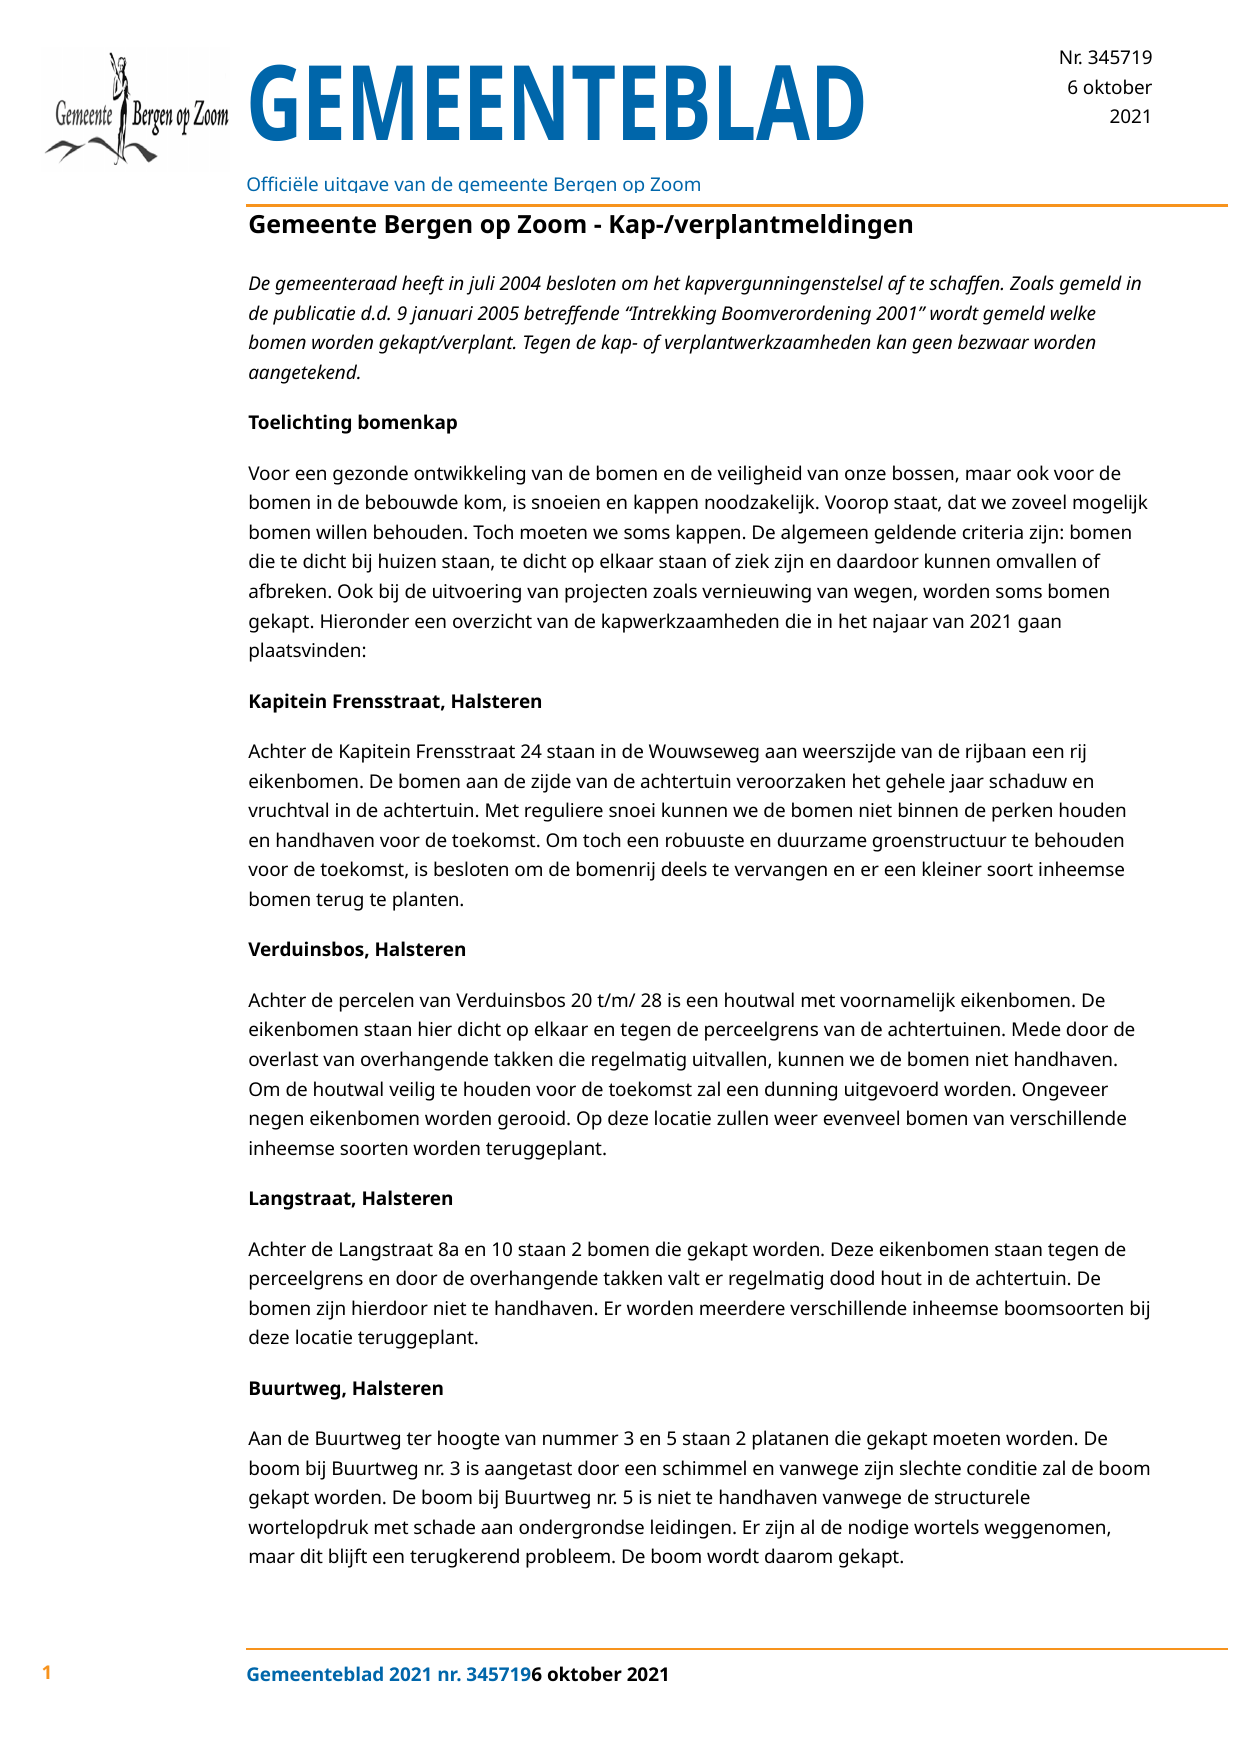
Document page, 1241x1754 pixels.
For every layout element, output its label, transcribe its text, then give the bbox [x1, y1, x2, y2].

text Kapitein Frensstraat, Halsteren [248, 688, 1152, 713]
text Aan de Buurtweg ter hoogte van nummer 3 en 5 staan 2 platanen die gekapt moeten worden. De boom bij Buurtweg nr. 3 is aangetast door een schimmel en vanwege zijn slechte conditie zal de boom gekapt worden. De boom bij Buurtweg nr. 5 is niet te handhaven vanwege de structurele wortelopdruk met schade aan ondergrondse leidingen. Er zijn al de nodige wortels weggenomen, maar dit blijft een terugkerend probleem. De boom wordt daarom gekapt. [248, 1425, 1152, 1569]
text Langstraat, Halsteren [248, 1185, 1152, 1211]
text Achter de Kapitein Frensstraat 24 staan in de Wouwseweg aan weerszijde van de rijbaan een rij eikenbomen. De bomen aan de zijde van de achtertuin veroorzaken het gehele jaar schaduw en vruchtval in de achtertuin. Met reguliere snoei kunnen we de bomen niet binnen de perken houden en handhaven voor de toekomst. Om toch een robuuste en duurzame groenstructuur te behouden voor de toekomst, is besloten om de bomenrij deels te vervangen en er een kleiner soort inheemse bomen terug te planten. [248, 738, 1152, 912]
text De gemeenteraad heeft in juli 2004 besloten om het kapvergunningenstelsel af te schaffen. Zoals gemeld in de publicatie d.d. 9 januari 2005 betreffende “Intrekking Boomverordening 2001” wordt gemeld welke bomen worden gekapt/verplant. Tegen de kap- of verplantwerkzaamheden kan geen bezwaar worden aangetekend. [248, 270, 1152, 385]
text Voor een gezonde ontwikkeling van de bomen en de veiligheid van onze bossen, maar ook voor de bomen in de bebouwde kom, is snoeien en kappen noodzakelijk. Voorop staat, dat we zoveel mogelijk bomen willen behouden. Toch moeten we soms kappen. De algemeen geldende criteria zijn: bomen die te dicht bij huizen staan, te dicht op elkaar staan of ziek zijn en daardoor kunnen omvallen of afbreken. Ook bij de uitvoering van projecten zoals vernieuwing van wegen, worden soms bomen gekapt. Hieronder een overzicht van de kapwerkzaamheden die in het najaar van 2021 gaan plaatsvinden: [248, 460, 1152, 663]
picture [41, 47, 231, 172]
text Achter de Langstraat 8a en 10 staan 2 bomen die gekapt worden. Deze eikenbomen staan tegen de perceelgrens en door de overhangende takken valt er regelmatig dood hout in de achtertuin. De bomen zijn hierdoor niet te handhaven. Er worden meerdere verschillende inheemse boomsoorten bij deze locatie teruggeplant. [248, 1236, 1152, 1350]
text Buurtweg, Halsteren [248, 1375, 1152, 1401]
text Verduinsbos, Halsteren [248, 937, 1152, 962]
text Achter de percelen van Verduinsbos 20 t/m/ 28 is een houtwal met voornamelijk eikenbomen. De eikenbomen staan hier dicht op elkaar en tegen de perceelgrens van de achtertuinen. Mede door de overlast van overhangende takken die regelmatig uitvallen, kunnen we de bomen niet handhaven. Om de houtwal veilig te houden voor de toekomst zal een dunning uitgevoerd worden. Ongeveer negen eikenbomen worden gerooid. Op deze locatie zullen weer evenveel bomen van verschillende inheemse soorten worden teruggeplant. [248, 987, 1152, 1161]
text Toelichting bomenkap [248, 409, 1152, 435]
text Gemeente Bergen op Zoom - Kap-/verplantmeldingen [248, 207, 1152, 241]
